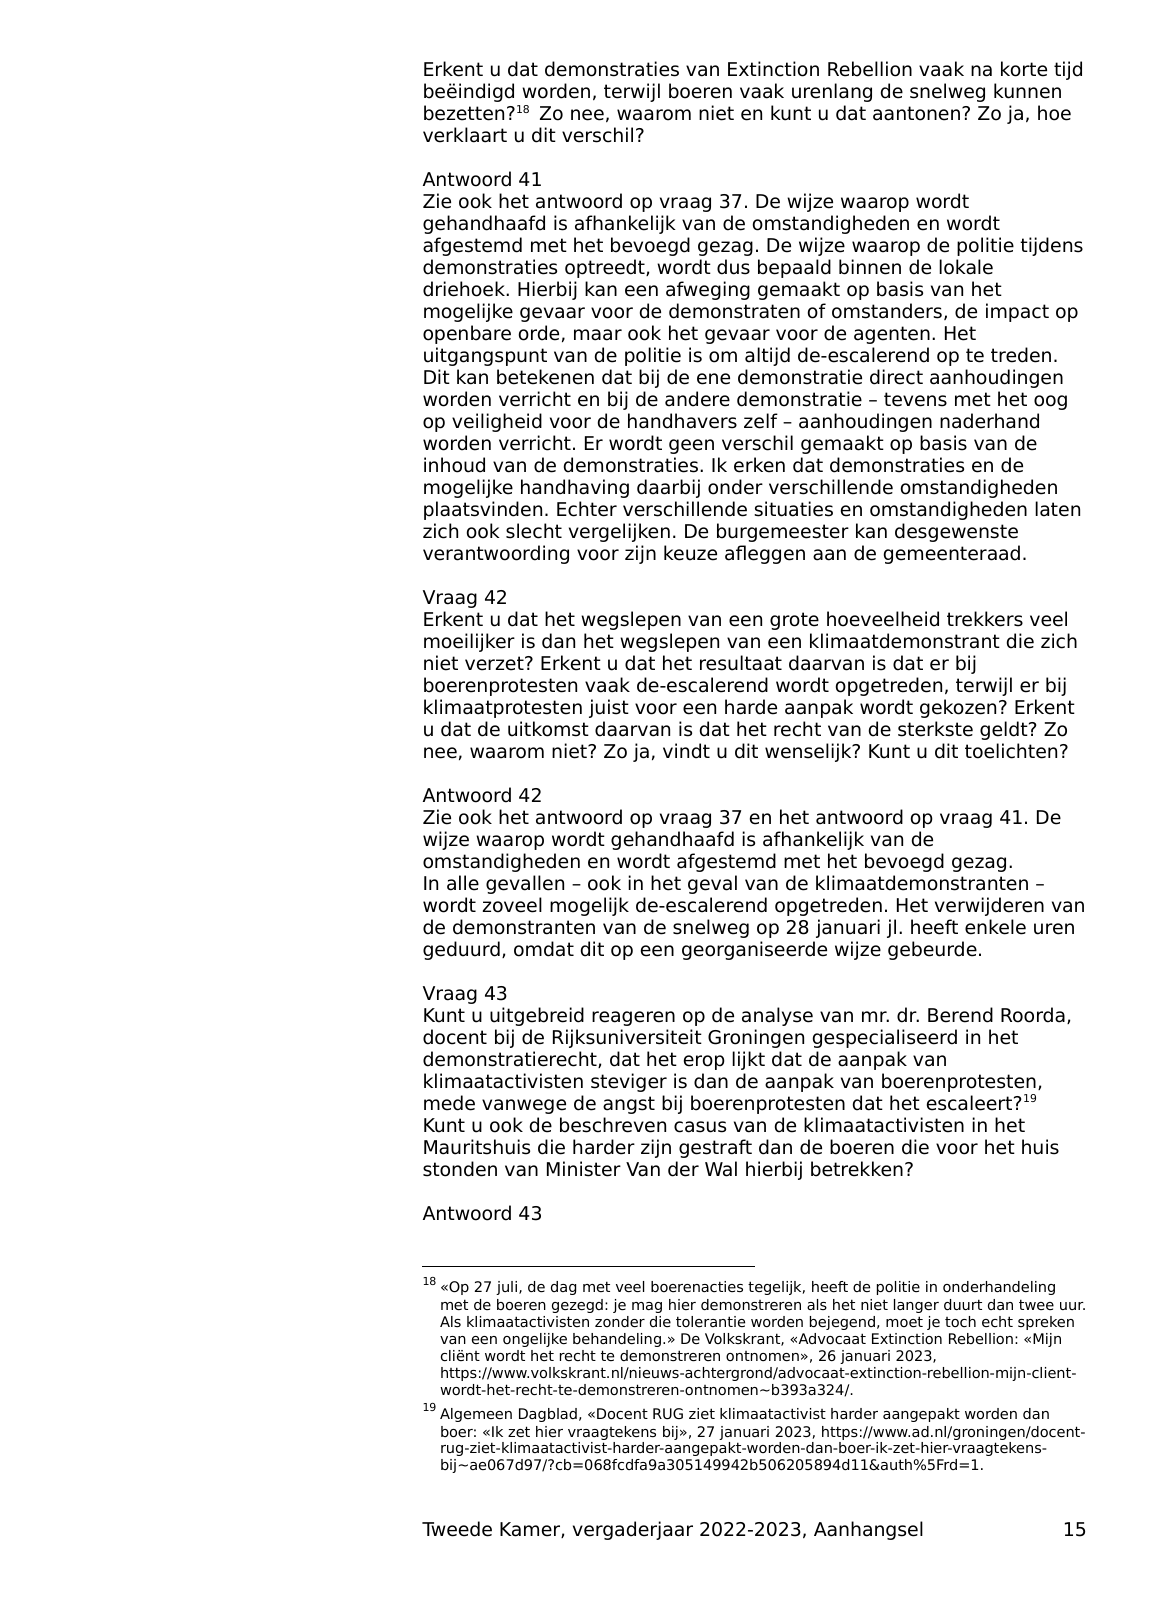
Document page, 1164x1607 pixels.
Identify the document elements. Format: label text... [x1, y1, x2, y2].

text Zie ook het antwoord op vraag 37. De wijze waarop wordt gehandhaafd is afhankelijk van de omstandigheden en wordt afgestemd met het bevoegd gezag. De wijze waarop de politie tijdens demonstraties optreedt, wordt dus bepaald binnen de lokale driehoek. Hierbij kan een afweging gemaakt op basis van het mogelijke gevaar voor de demonstraten of omstanders, de impact op openbare orde, maar ook het gevaar voor de agenten. Het uitgangspunt van de politie is om altijd de-escalerend op te treden. Dit kan betekenen dat bij de ene demonstratie direct aanhoudingen worden verricht en bij de andere demonstratie – tevens met het oog op veiligheid voor de handhavers zelf – aanhoudingen naderhand worden verricht. Er wordt geen verschil gemaakt op basis van de inhoud van de demonstraties. Ik erken dat demonstraties en de mogelijke handhaving daarbij onder verschillende omstandigheden plaatsvinden. Echter verschillende situaties en omstandigheden laten zich ook slecht vergelijken. De burgemeester kan desgewenste verantwoording voor zijn keuze afleggen aan de gemeenteraad. [422, 191, 1087, 565]
text Erkent u dat het wegslepen van een grote hoeveelheid trekkers veel moeilijker is dan het wegslepen van een klimaatdemonstrant die zich niet verzet? Erkent u dat het resultaat daarvan is dat er bij boerenprotesten vaak de-escalerend wordt opgetreden, terwijl er bij klimaatprotesten juist voor een harde aanpak wordt gekozen? Erkent u dat de uitkomst daarvan is dat het recht van de sterkste geldt? Zo nee, waarom niet? Zo ja, vindt u dit wenselijk? Kunt u dit toelichten? [422, 609, 1087, 763]
text Erkent u dat demonstraties van Extinction Rebellion vaak na korte tijd beëindigd worden, terwijl boeren vaak urenlang de snelweg kunnen bezetten? Zo nee, waarom niet en kunt u dat aantonen? Zo ja, hoe verklaart u dit verschil? [422, 59, 1087, 147]
text «Op 27 juli, de dag met veel boerenacties tegelijk, heeft de politie in onderhandeling met de boeren gezegd: je mag hier demonstreren als het niet langer duurt dan twee uur. Als klimaatactivisten zonder die tolerantie worden bejegend, moet je toch echt spreken van een ongelijke behandeling.» De Volkskrant, «Advocaat Extinction Rebellion: «Mijn cliënt wordt het recht te demonstreren ontnomen», 26 januari 2023, https://www.volkskrant.nl/nieuws-achtergrond/advocaat-extinction-rebellion-mijn-client-wordt-het-recht-te-demonstreren-ontnomen~b393a324/. [422, 1275, 1087, 1399]
text In alle gevallen – ook in het geval van de klimaatdemonstranten – wordt zoveel mogelijk de-escalerend opgetreden. Het verwijderen van de demonstranten van de snelweg op 28 januari jl. heeft enkele uren geduurd, omdat dit op een georganiseerde wijze gebeurde. [422, 873, 1087, 961]
text Zie ook het antwoord op vraag 37 en het antwoord op vraag 41. De wijze waarop wordt gehandhaafd is afhankelijk van de omstandigheden en wordt afgestemd met het bevoegd gezag. [422, 807, 1087, 873]
text Antwoord 43 [422, 1203, 1087, 1225]
text Algemeen Dagblad, «Docent RUG ziet klimaatactivist harder aangepakt worden dan boer: «Ik zet hier vraagtekens bij», 27 januari 2023, https://www.ad.nl/groningen/docent-rug-ziet-klimaatactivist-harder-aangepakt-worden-dan-boer-ik-zet-hier-vraagtekens-bij~ae067d97/?cb=068fcdfa9a305149942b506205894d11&auth%5Frd=1. [422, 1402, 1087, 1474]
text Kunt u uitgebreid reageren op de analyse van mr. dr. Berend Roorda, docent bij de Rijksuniversiteit Groningen gespecialiseerd in het demonstratierecht, dat het erop lijkt dat de aanpak van klimaatactivisten steviger is dan de aanpak van boerenprotesten, mede vanwege de angst bij boerenprotesten dat het escaleert? Kunt u ook de beschreven casus van de klimaatactivisten in het Mauritshuis die harder zijn gestraft dan de boeren die voor het huis stonden van Minister Van der Wal hierbij betrekken? [422, 1005, 1087, 1181]
text Vraag 42 [422, 587, 1087, 609]
text Vraag 43 [422, 983, 1087, 1005]
text Antwoord 41 [422, 169, 1087, 191]
text Antwoord 42 [422, 785, 1087, 807]
